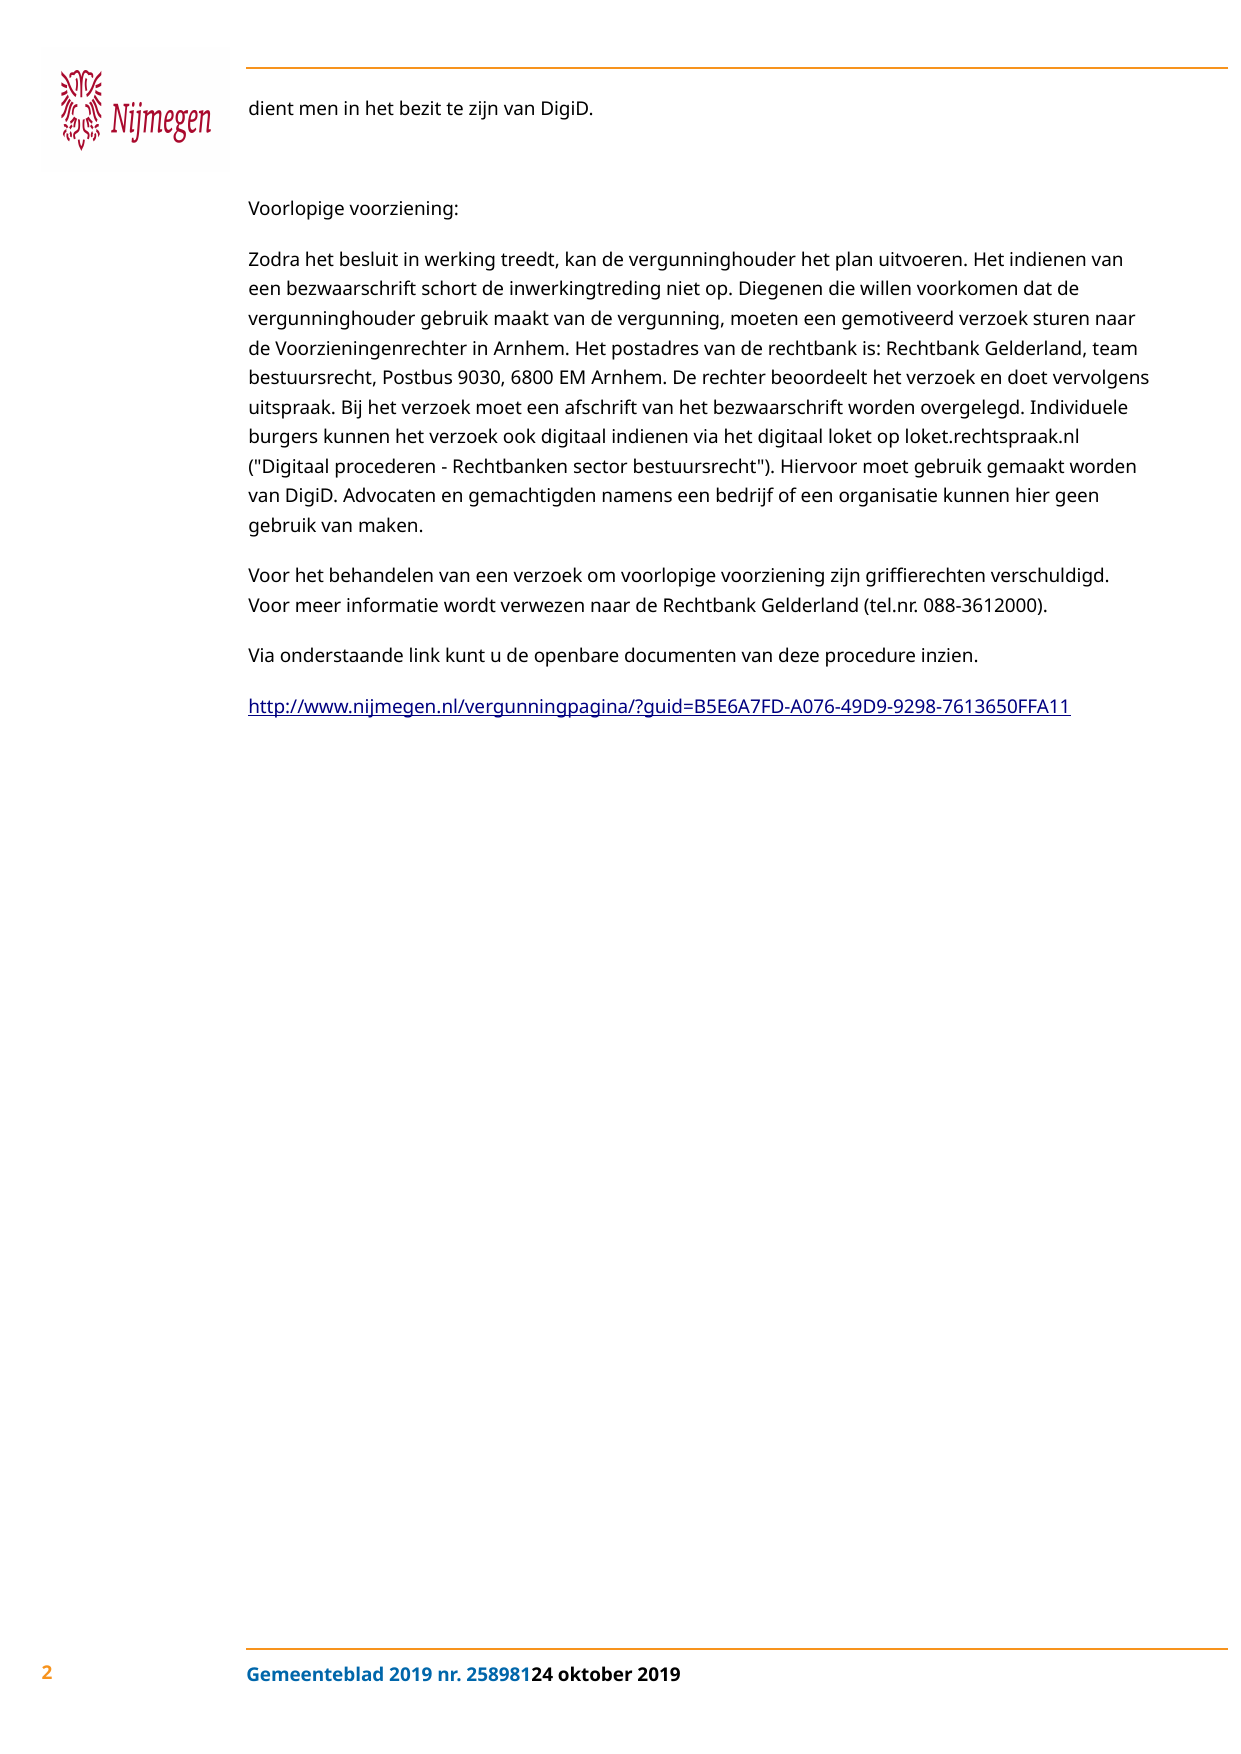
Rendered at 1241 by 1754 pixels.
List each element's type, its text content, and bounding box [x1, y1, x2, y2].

text http://www.nijmegen.nl/vergunningpagina/?guid=B5E6A7FD-A076-49D9-9298-7613650FFA11 [248, 693, 1152, 719]
text dient men in het bezit te zijn van DigiD. [248, 95, 1152, 121]
picture [41, 47, 231, 172]
text Via onderstaande link kunt u de openbare documenten van deze procedure inzien. [248, 643, 1152, 668]
text Voor het behandelen van een verzoek om voorlopige voorziening zijn griffierechten verschuldigd. Voor meer informatie wordt verwezen naar de Rechtbank Gelderland (tel.nr. 088-3612000). [248, 563, 1152, 618]
text Zodra het besluit in werking treedt, kan de vergunninghouder het plan uitvoeren. Het indienen van een bezwaarschrift schort de inwerkingtreding niet op. Diegenen die willen voorkomen dat de vergunninghouder gebruik maakt van de vergunning, moeten een gemotiveerd verzoek sturen naar de Voorzieningenrechter in Arnhem. Het postadres van de rechtbank is: Rechtbank Gelderland, team bestuursrecht, Postbus 9030, 6800 EM Arnhem. De rechter beoordeelt het verzoek en doet vervolgens uitspraak. Bij het verzoek moet een afschrift van het bezwaarschrift worden overgelegd. Individuele burgers kunnen het verzoek ook digitaal indienen via het digitaal loket op loket.rechtspraak.nl ("Digitaal procederen - Rechtbanken sector bestuursrecht"). Hiervoor moet gebruik gemaakt worden van DigiD. Advocaten en gemachtigden namens een bedrijf of een organisatie kunnen hier geen gebruik van maken. [248, 246, 1152, 538]
text Voorlopige voorziening: [248, 196, 1152, 221]
